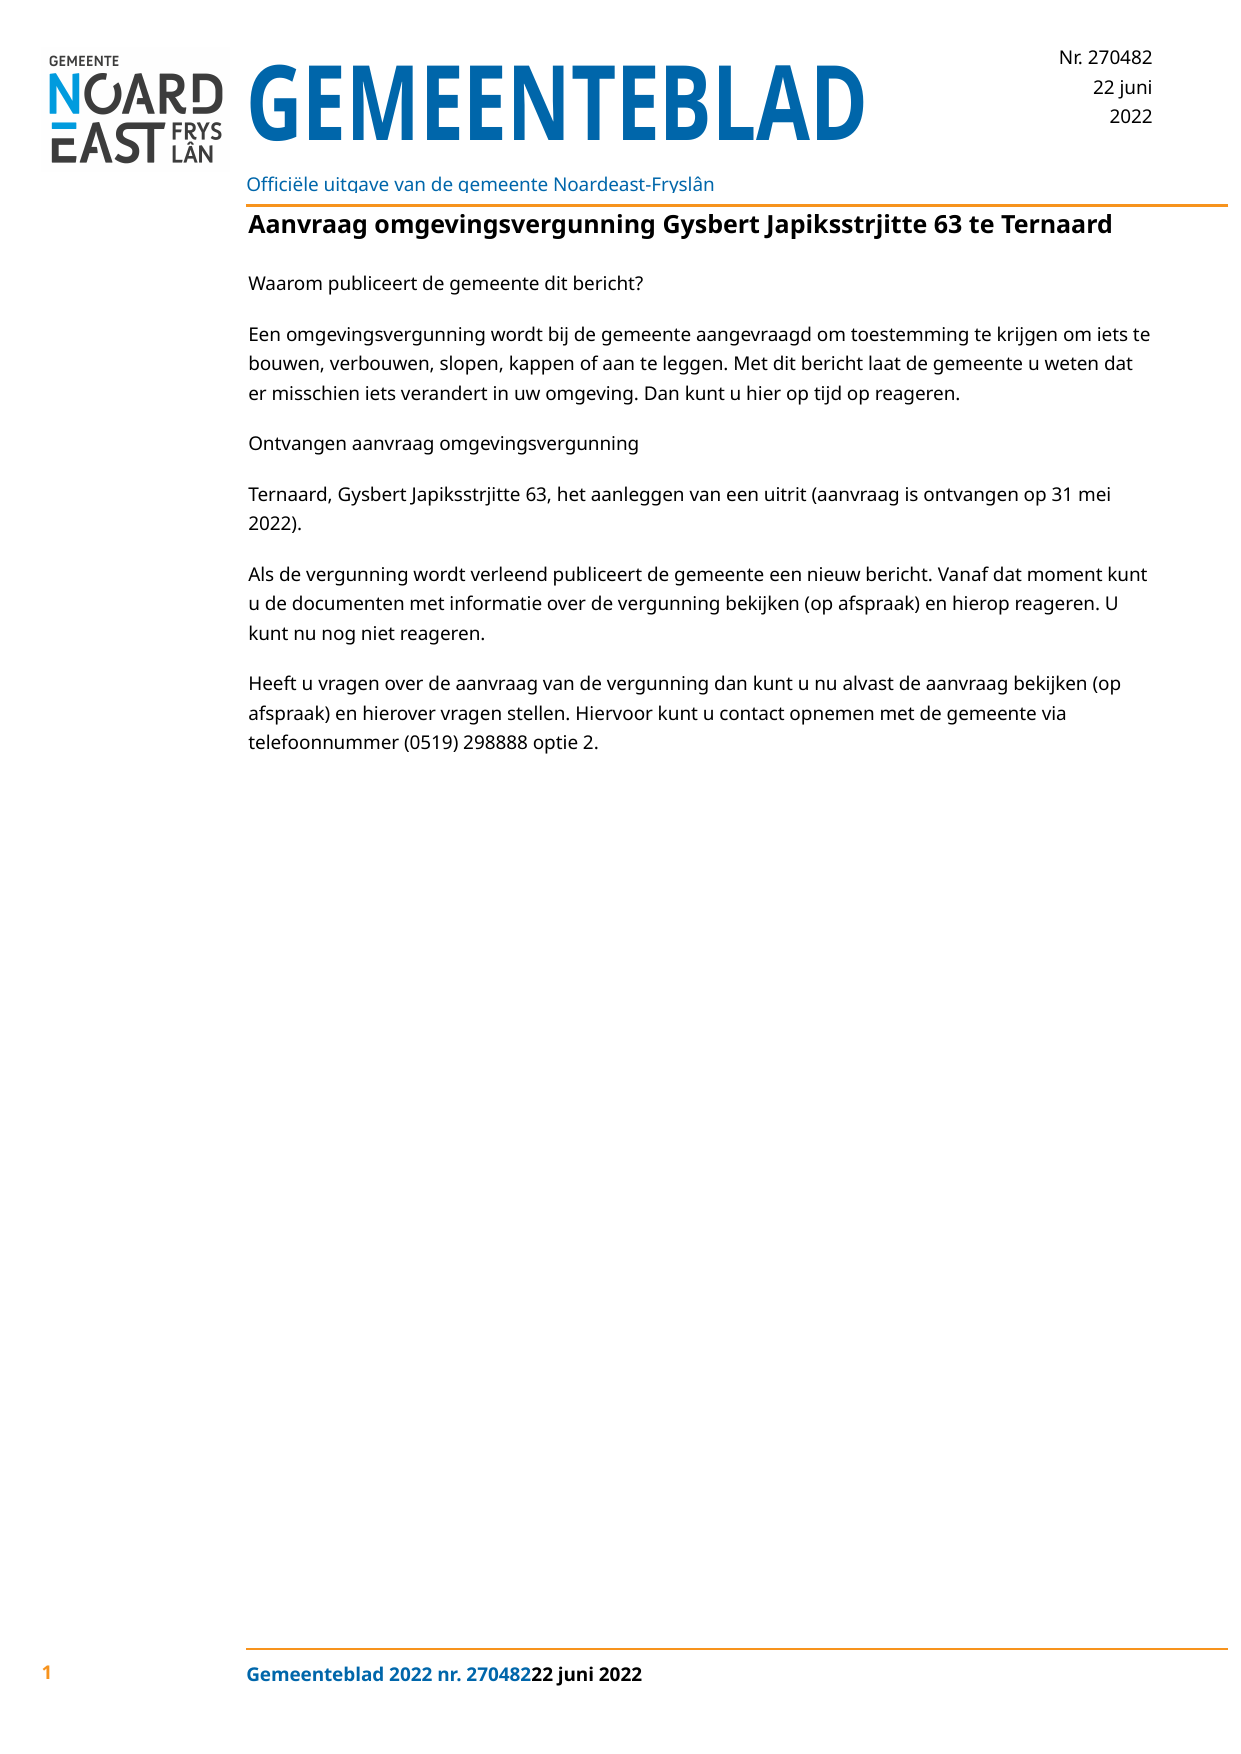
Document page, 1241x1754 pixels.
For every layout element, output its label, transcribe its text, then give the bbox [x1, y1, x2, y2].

text Ontvangen aanvraag omgevingsvergunning [248, 430, 1152, 456]
text Heeft u vragen over de aanvraag van de vergunning dan kunt u nu alvast de aanvraag bekijken (op afspraak) en hierover vragen stellen. Hiervoor kunt u contact opnemen met de gemeente via telefoonnummer (0519) 298888 optie 2. [248, 670, 1152, 755]
text Een omgevingsvergunning wordt bij de gemeente aangevraagd om toestemming te krijgen om iets te bouwen, verbouwen, slopen, kappen of aan te leggen. Met dit bericht laat de gemeente u weten dat er misschien iets verandert in uw omgeving. Dan kunt u hier op tijd op reageren. [248, 321, 1152, 406]
text Ternaard, Gysbert Japiksstrjitte 63, het aanleggen van een uitrit (aanvraag is ontvangen op 31 mei 2022). [248, 481, 1152, 536]
picture [41, 47, 231, 172]
text Als de vergunning wordt verleend publiceert de gemeente een nieuw bericht. Vanaf dat moment kunt u de documenten met informatie over de vergunning bekijken (op afspraak) en hierop reageren. U kunt nu nog niet reageren. [248, 561, 1152, 646]
text Aanvraag omgevingsvergunning Gysbert Japiksstrjitte 63 te Ternaard [248, 207, 1152, 241]
text Waarom publiceert de gemeente dit bericht? [248, 270, 1152, 296]
